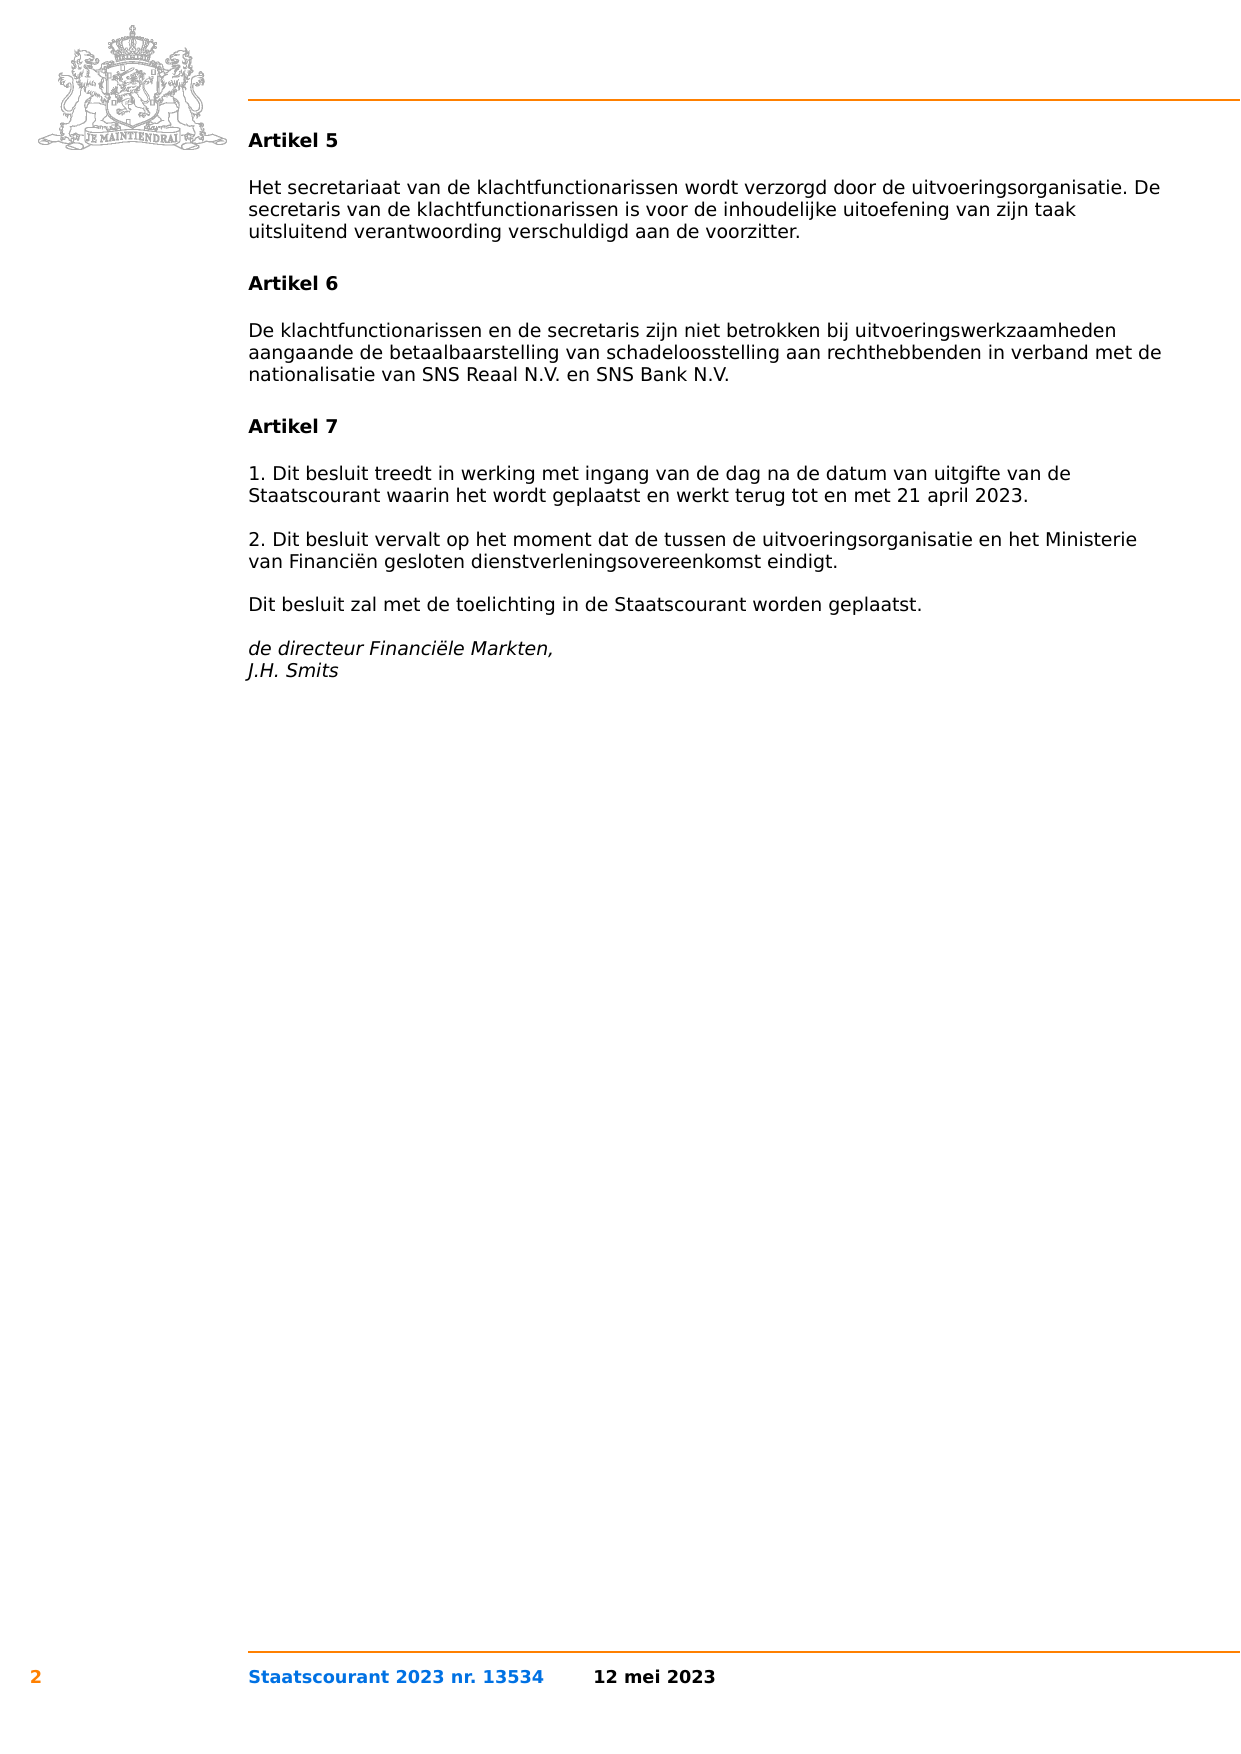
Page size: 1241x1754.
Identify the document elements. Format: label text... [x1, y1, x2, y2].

text De klachtfunctionarissen en de secretaris zijn niet betrokken bij uitvoeringswerkzaamheden aangaande de betaalbaarstelling van schadeloosstelling aan rechthebbenden in verband met de nationalisatie van SNS Reaal N.V. en SNS Bank N.V. [248, 320, 1163, 386]
subtitle Artikel 6 [248, 273, 1163, 295]
text 2. Dit besluit vervalt op het moment dat de tussen de uitvoeringsorganisatie en het Ministerie van Financiën gesloten dienstverleningsovereenkomst eindigt. [248, 528, 1163, 572]
text de directeur Financiële Markten, J.H. Smits [248, 638, 1163, 682]
subtitle Artikel 5 [248, 130, 1163, 152]
text Dit besluit zal met de toelichting in de Staatscourant worden geplaatst. [248, 594, 1163, 616]
subtitle Artikel 7 [248, 416, 1163, 438]
picture [38, 25, 227, 150]
text 1. Dit besluit treedt in werking met ingang van de dag na de datum van uitgifte van de Staatscourant waarin het wordt geplaatst en werkt terug tot en met 21 april 2023. [248, 463, 1163, 507]
text Het secretariaat van de klachtfunctionarissen wordt verzorgd door de uitvoeringsorganisatie. De secretaris van de klachtfunctionarissen is voor de inhoudelijke uitoefening van zijn taak uitsluitend verantwoording verschuldigd aan de voorzitter. [248, 177, 1163, 243]
